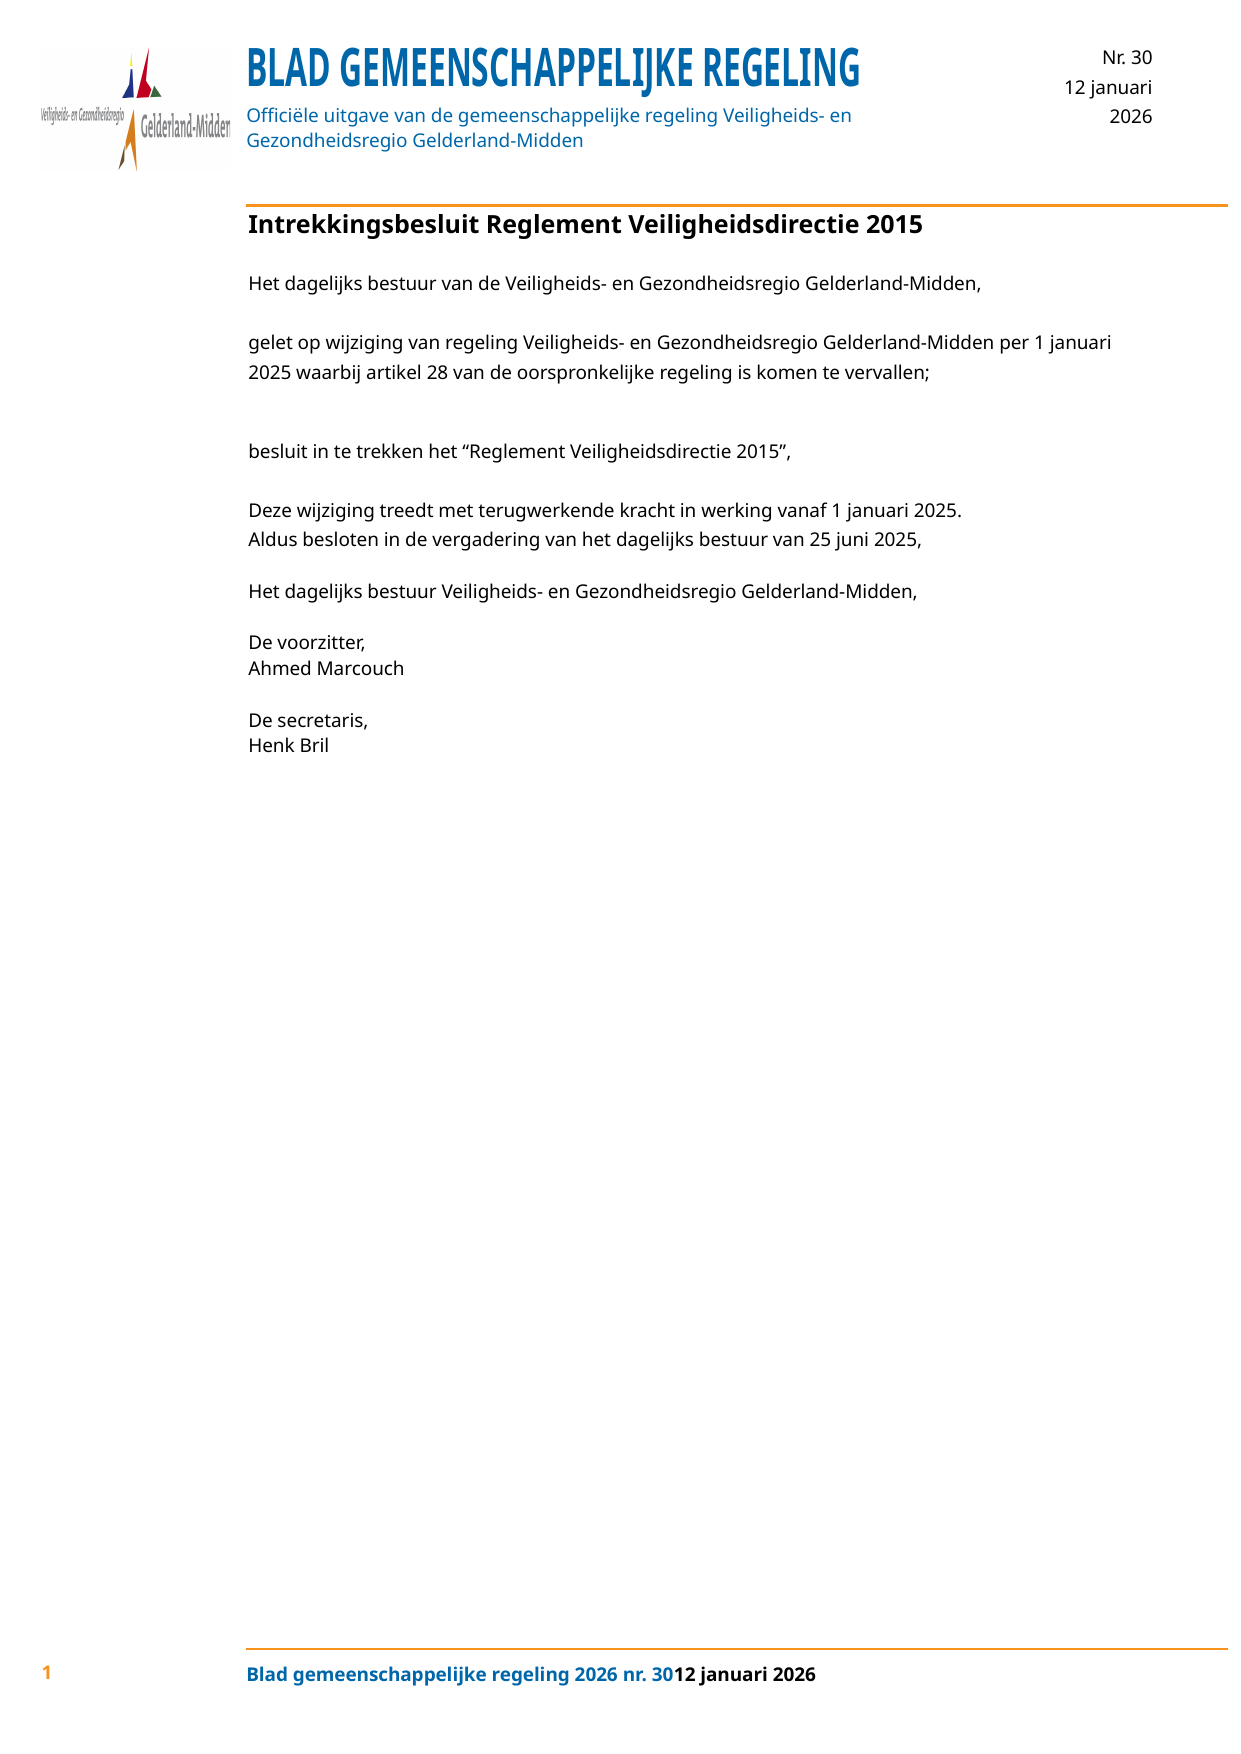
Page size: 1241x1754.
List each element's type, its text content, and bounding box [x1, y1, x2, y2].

text besluit in te trekken het “Reglement Veiligheidsdirectie 2015”, [248, 438, 1152, 464]
text De voorzitter, [248, 629, 1152, 655]
text De secretaris, [248, 707, 1152, 732]
text Het dagelijks bestuur Veiligheids- en Gezondheidsregio Gelderland-Midden, [248, 578, 1152, 604]
text Henk Bril [248, 732, 1152, 758]
text Intrekkingsbesluit Reglement Veiligheidsdirectie 2015 [248, 207, 1152, 241]
text Deze wijziging treedt met terugwerkende kracht in werking vanaf 1 januari 2025. [248, 497, 1152, 523]
text Het dagelijks bestuur van de Veiligheids- en Gezondheidsregio Gelderland-Midden, [248, 270, 1152, 296]
picture [41, 47, 231, 172]
text Ahmed Marcouch [248, 655, 1152, 681]
text gelet op wijziging van regeling Veiligheids- en Gezondheidsregio Gelderland-Midden per 1 januari 2025 waarbij artikel 28 van de oorspronkelijke regeling is komen te vervallen; [248, 329, 1152, 385]
text Aldus besloten in de vergadering van het dagelijks bestuur van 25 juni 2025, [248, 527, 1152, 552]
